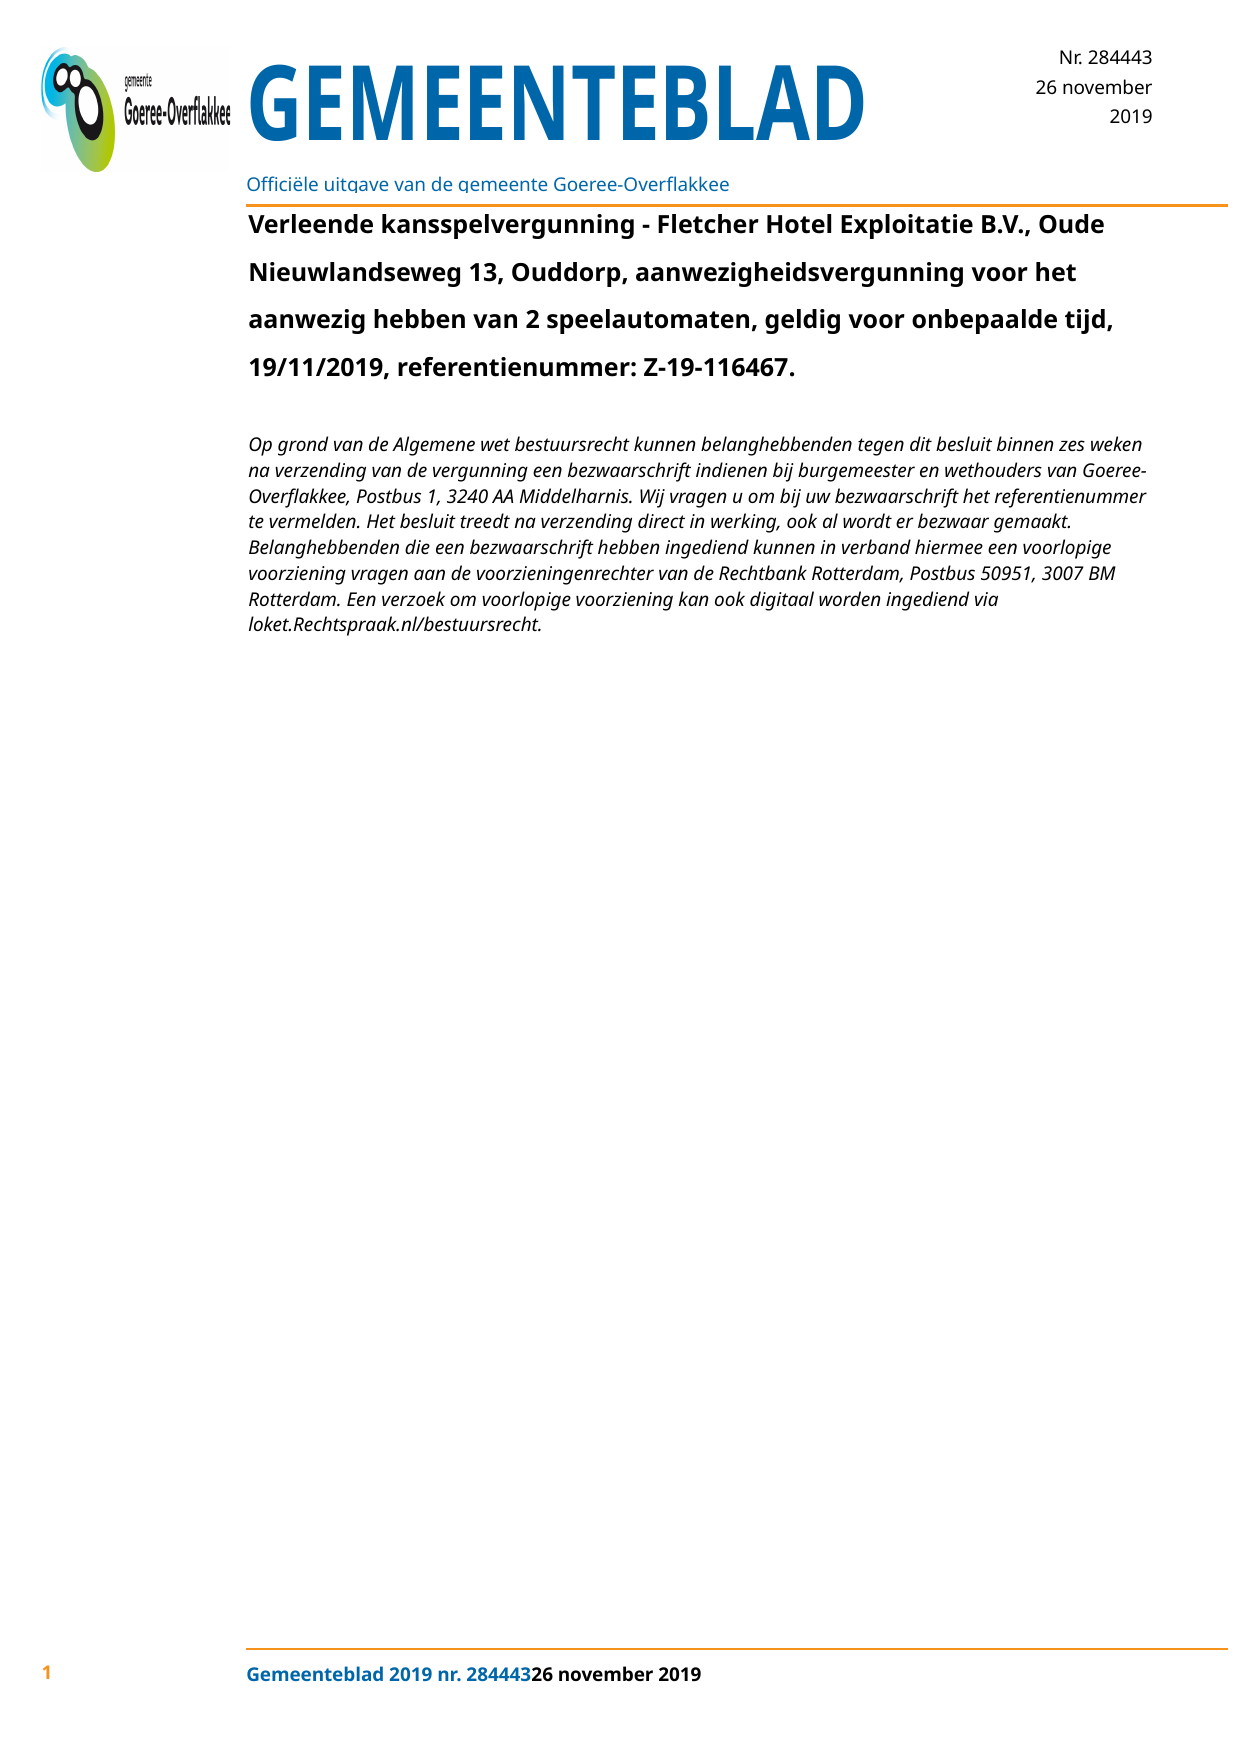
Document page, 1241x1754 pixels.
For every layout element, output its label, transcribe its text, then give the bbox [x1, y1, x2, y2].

picture [41, 47, 231, 172]
text Verleende kansspelvergunning - Fletcher Hotel Exploitatie B.V., Oude Nieuwlandseweg 13, Ouddorp, aanwezigheidsvergunning voor het aanwezig hebben van 2 speelautomaten, geldig voor onbepaalde tijd, 19/11/2019, referentienummer: Z-19-116467. [248, 207, 1152, 384]
text Op grond van de Algemene wet bestuursrecht kunnen belanghebbenden tegen dit besluit binnen zes weken na verzending van de vergunning een bezwaarschrift indienen bij burgemeester en wethouders van Goeree-Overflakkee, Postbus 1, 3240 AA Middelharnis. Wij vragen u om bij uw bezwaarschrift het referentienummer te vermelden. Het besluit treedt na verzending direct in werking, ook al wordt er bezwaar gemaakt. Belanghebbenden die een bezwaarschrift hebben ingediend kunnen in verband hiermee een voorlopige voorziening vragen aan de voorzieningenrechter van de Rechtbank Rotterdam, Postbus 50951, 3007 BM Rotterdam. Een verzoek om voorlopige voorziening kan ook digitaal worden ingediend via loket.Rechtspraak.nl/bestuursrecht. [248, 431, 1152, 637]
